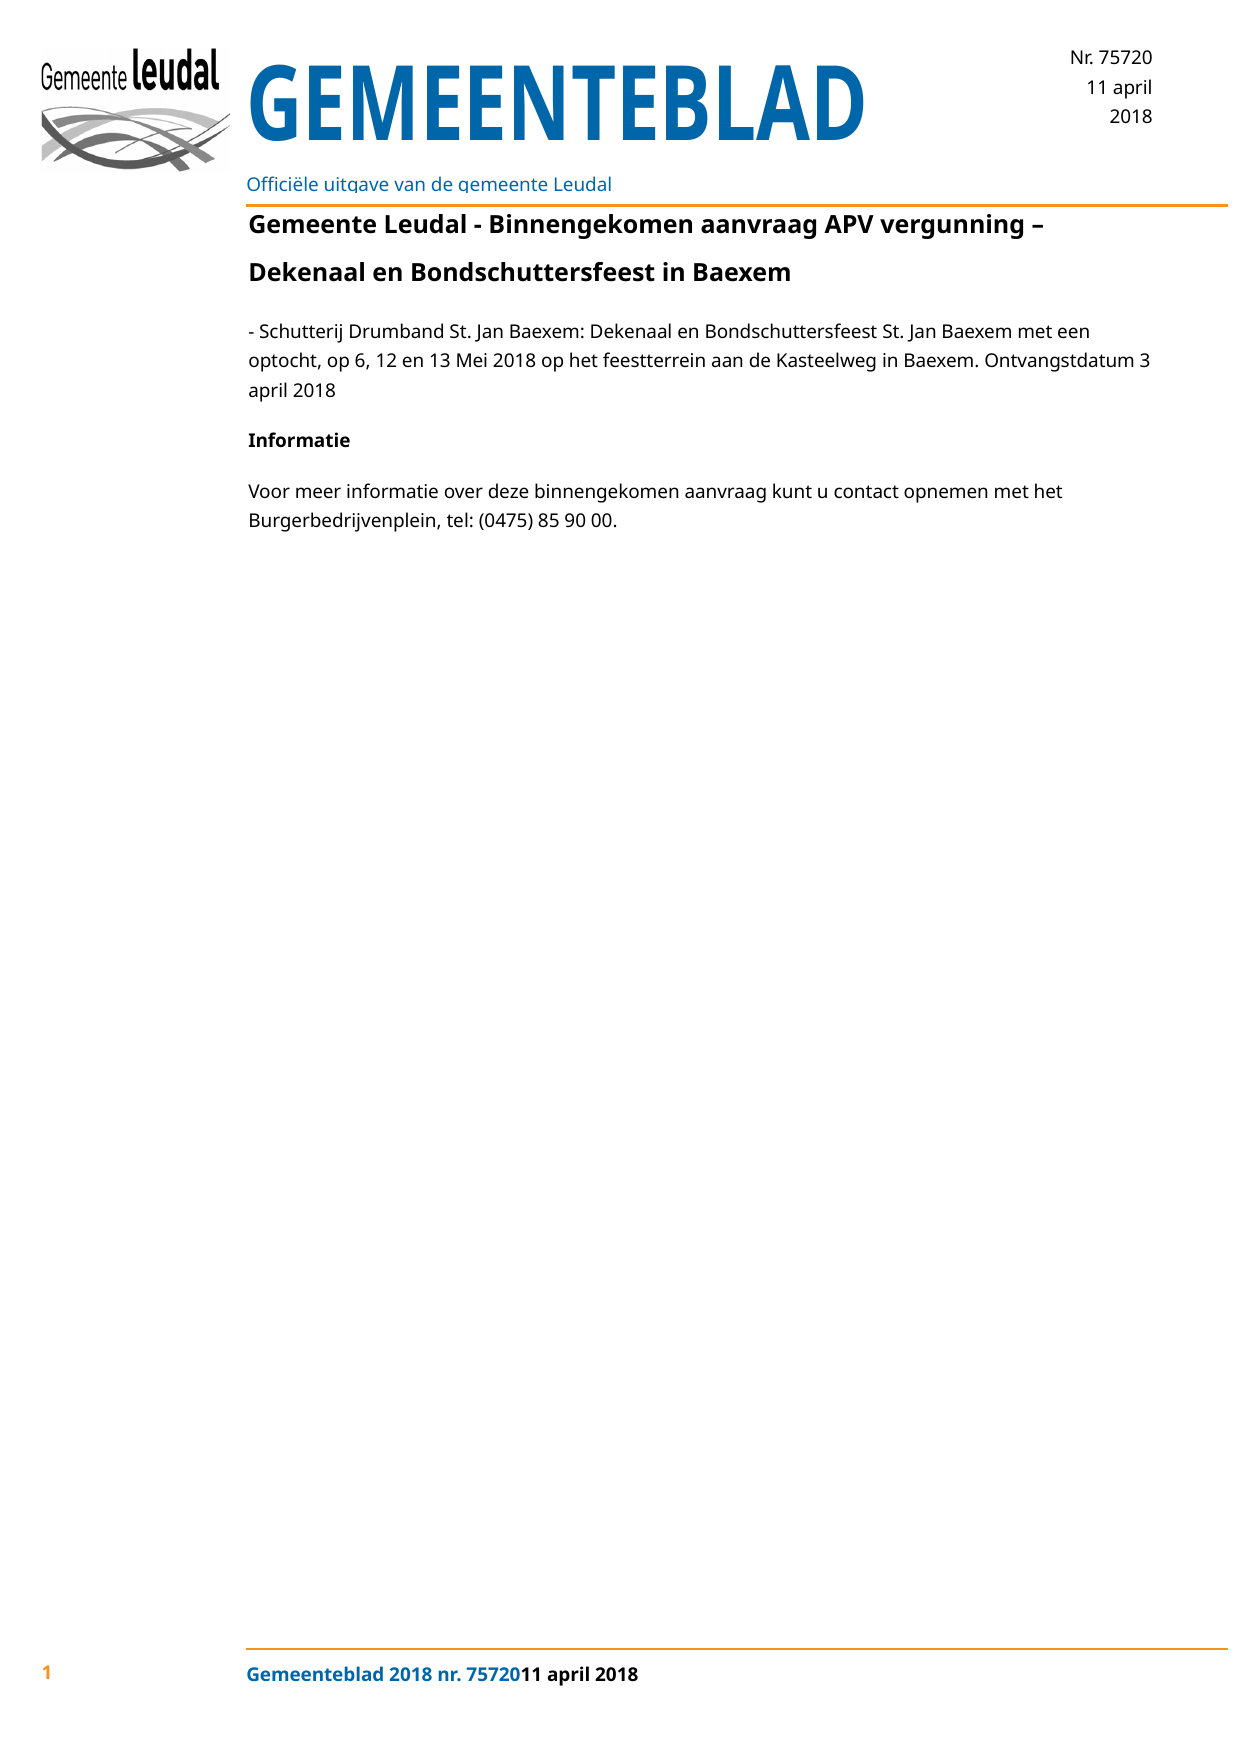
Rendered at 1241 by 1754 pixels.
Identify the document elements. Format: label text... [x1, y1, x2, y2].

text Gemeente Leudal - Binnengekomen aanvraag APV vergunning – Dekenaal en Bondschuttersfeest in Baexem [248, 207, 1152, 288]
text Informatie [248, 427, 1152, 453]
picture [41, 47, 231, 172]
text Voor meer informatie over deze binnengekomen aanvraag kunt u contact opnemen met het Burgerbedrijvenplein, tel: (0475) 85 90 00. [248, 478, 1152, 533]
text - Schutterij Drumband St. Jan Baexem: Dekenaal en Bondschuttersfeest St. Jan Baexem met een optocht, op 6, 12 en 13 Mei 2018 op het feestterrein aan de Kasteelweg in Baexem. Ontvangstdatum 3 april 2018 [248, 318, 1152, 403]
